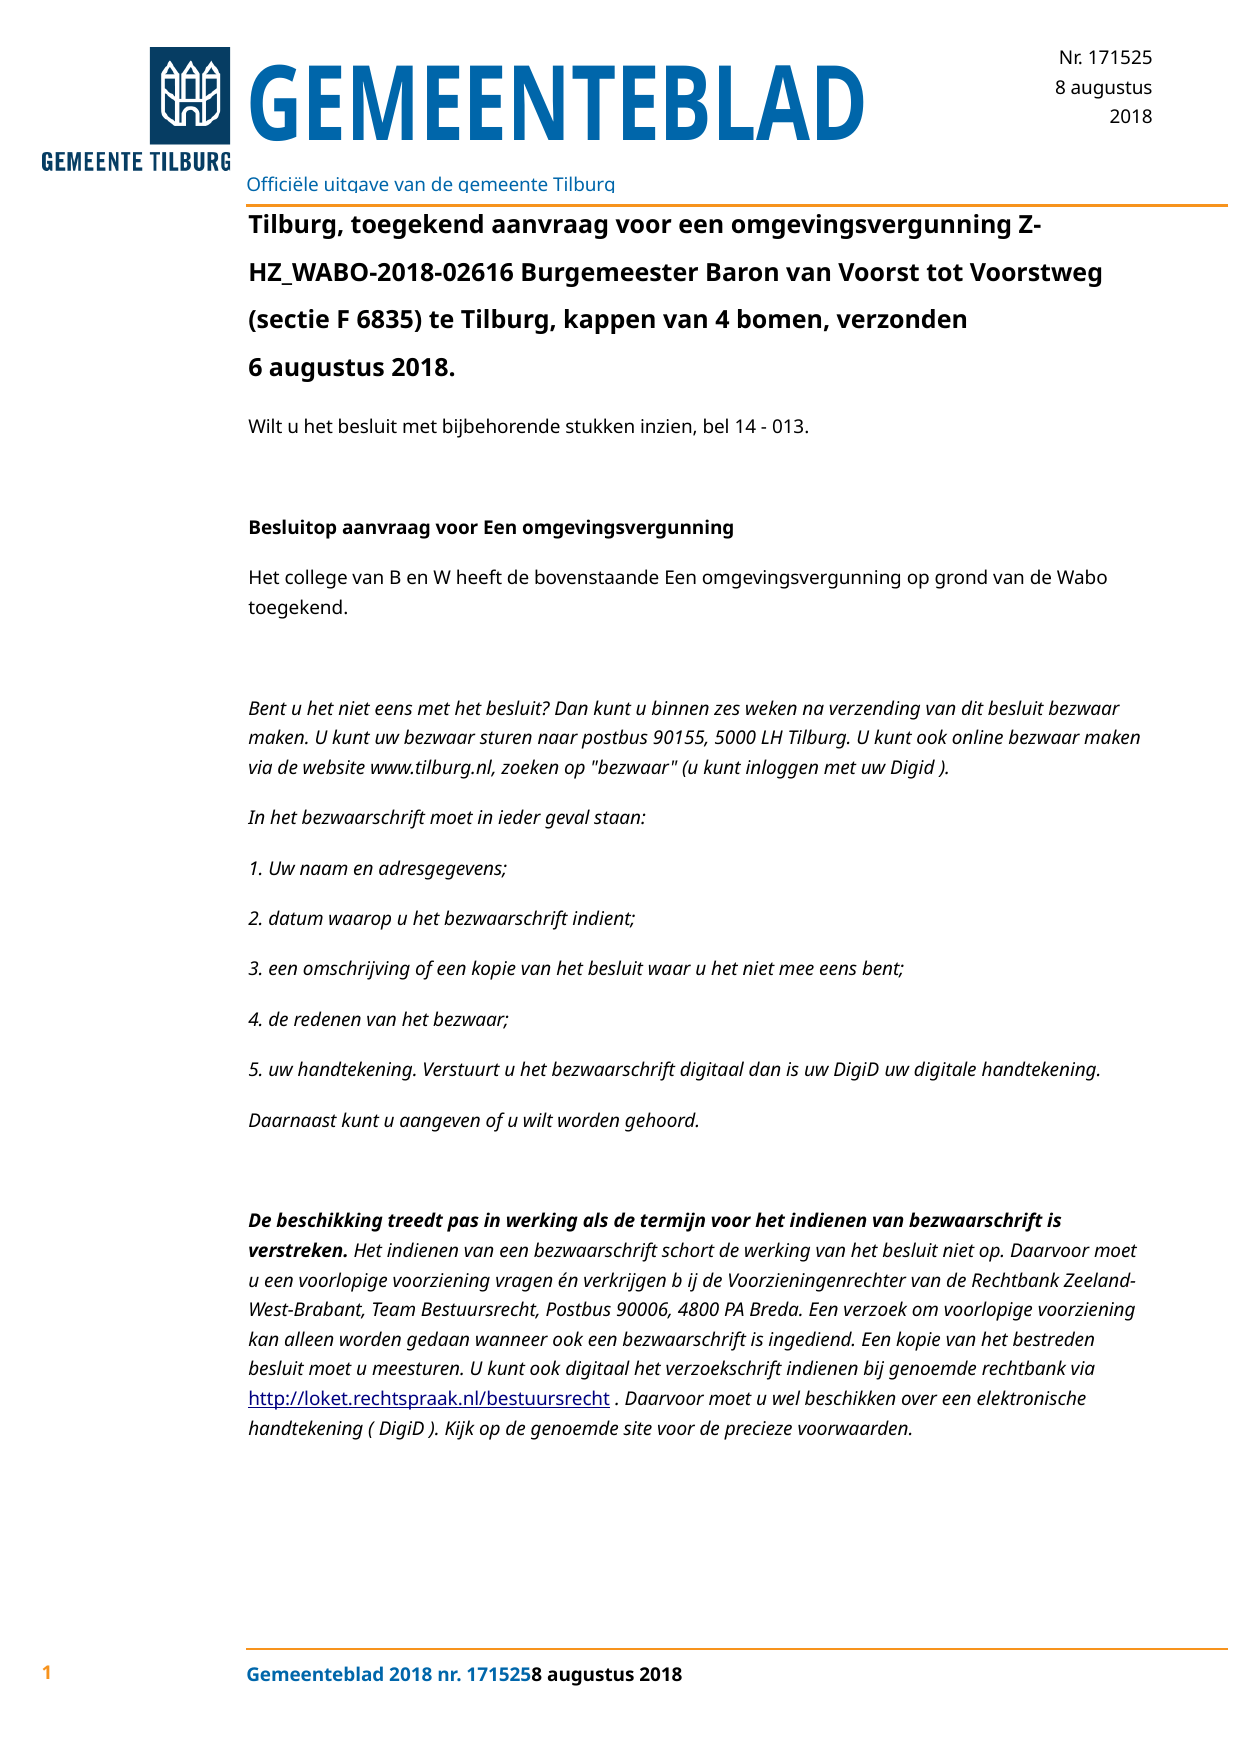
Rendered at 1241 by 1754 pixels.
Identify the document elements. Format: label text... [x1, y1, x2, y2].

text Tilburg, toegekend aanvraag voor een omgevingsvergunning Z-HZ_WABO-2018-02616 Burgemeester Baron van Voorst tot Voorstweg (sectie F 6835) te Tilburg, kappen van 4 bomen, verzonden 6 augustus 2018. [248, 207, 1152, 384]
text Besluitop aanvraag voor Een omgevingsvergunning [248, 514, 1152, 540]
text 4. de redenen van het bezwaar; [248, 1006, 1152, 1032]
text 1. Uw naam en adresgegevens; [248, 855, 1152, 881]
text 2. datum waarop u het bezwaarschrift indient; [248, 905, 1152, 931]
picture [41, 47, 231, 172]
text De beschikking treedt pas in werking als de termijn voor het indienen van bezwaarschrift is verstreken. Het indienen van een bezwaarschrift schort de werking van het besluit niet op. Daarvoor moet u een voorlopige voorziening vragen én verkrijgen b ij de Voorzieningenrechter van de Rechtbank Zeeland-West-Brabant, Team Bestuursrecht, Postbus 90006, 4800 PA Breda. Een verzoek om voorlopige voorziening kan alleen worden gedaan wanneer ook een bezwaarschrift is ingediend. Een kopie van het bestreden besluit moet u meesturen. U kunt ook digitaal het verzoekschrift indienen bij genoemde rechtbank via http://loket.rechtspraak.nl/bestuursrecht . Daarvoor moet u wel beschikken over een elektronische handtekening ( DigiD ). Kijk op de genoemde site voor de precieze voorwaarden. [248, 1208, 1152, 1441]
text In het bezwaarschrift moet in ieder geval staan: [248, 804, 1152, 830]
text 5. uw handtekening. Verstuurt u het bezwaarschrift digitaal dan is uw DigiD uw digitale handtekening. [248, 1056, 1152, 1082]
text Bent u het niet eens met het besluit? Dan kunt u binnen zes weken na verzending van dit besluit bezwaar maken. U kunt uw bezwaar sturen naar postbus 90155, 5000 LH Tilburg. U kunt ook online bezwaar maken via de website www.tilburg.nl, zoeken op "bezwaar" (u kunt inloggen met uw Digid ). [248, 695, 1152, 780]
text 3. een omschrijving of een kopie van het besluit waar u het niet mee eens bent; [248, 956, 1152, 981]
text Daarnaast kunt u aangeven of u wilt worden gehoord. [248, 1107, 1152, 1133]
text Het college van B en W heeft de bovenstaande Een omgevingsvergunning op grond van de Wabo toegekend. [248, 564, 1152, 620]
text Wilt u het besluit met bijbehorende stukken inzien, bel 14 - 013. [248, 413, 1152, 439]
